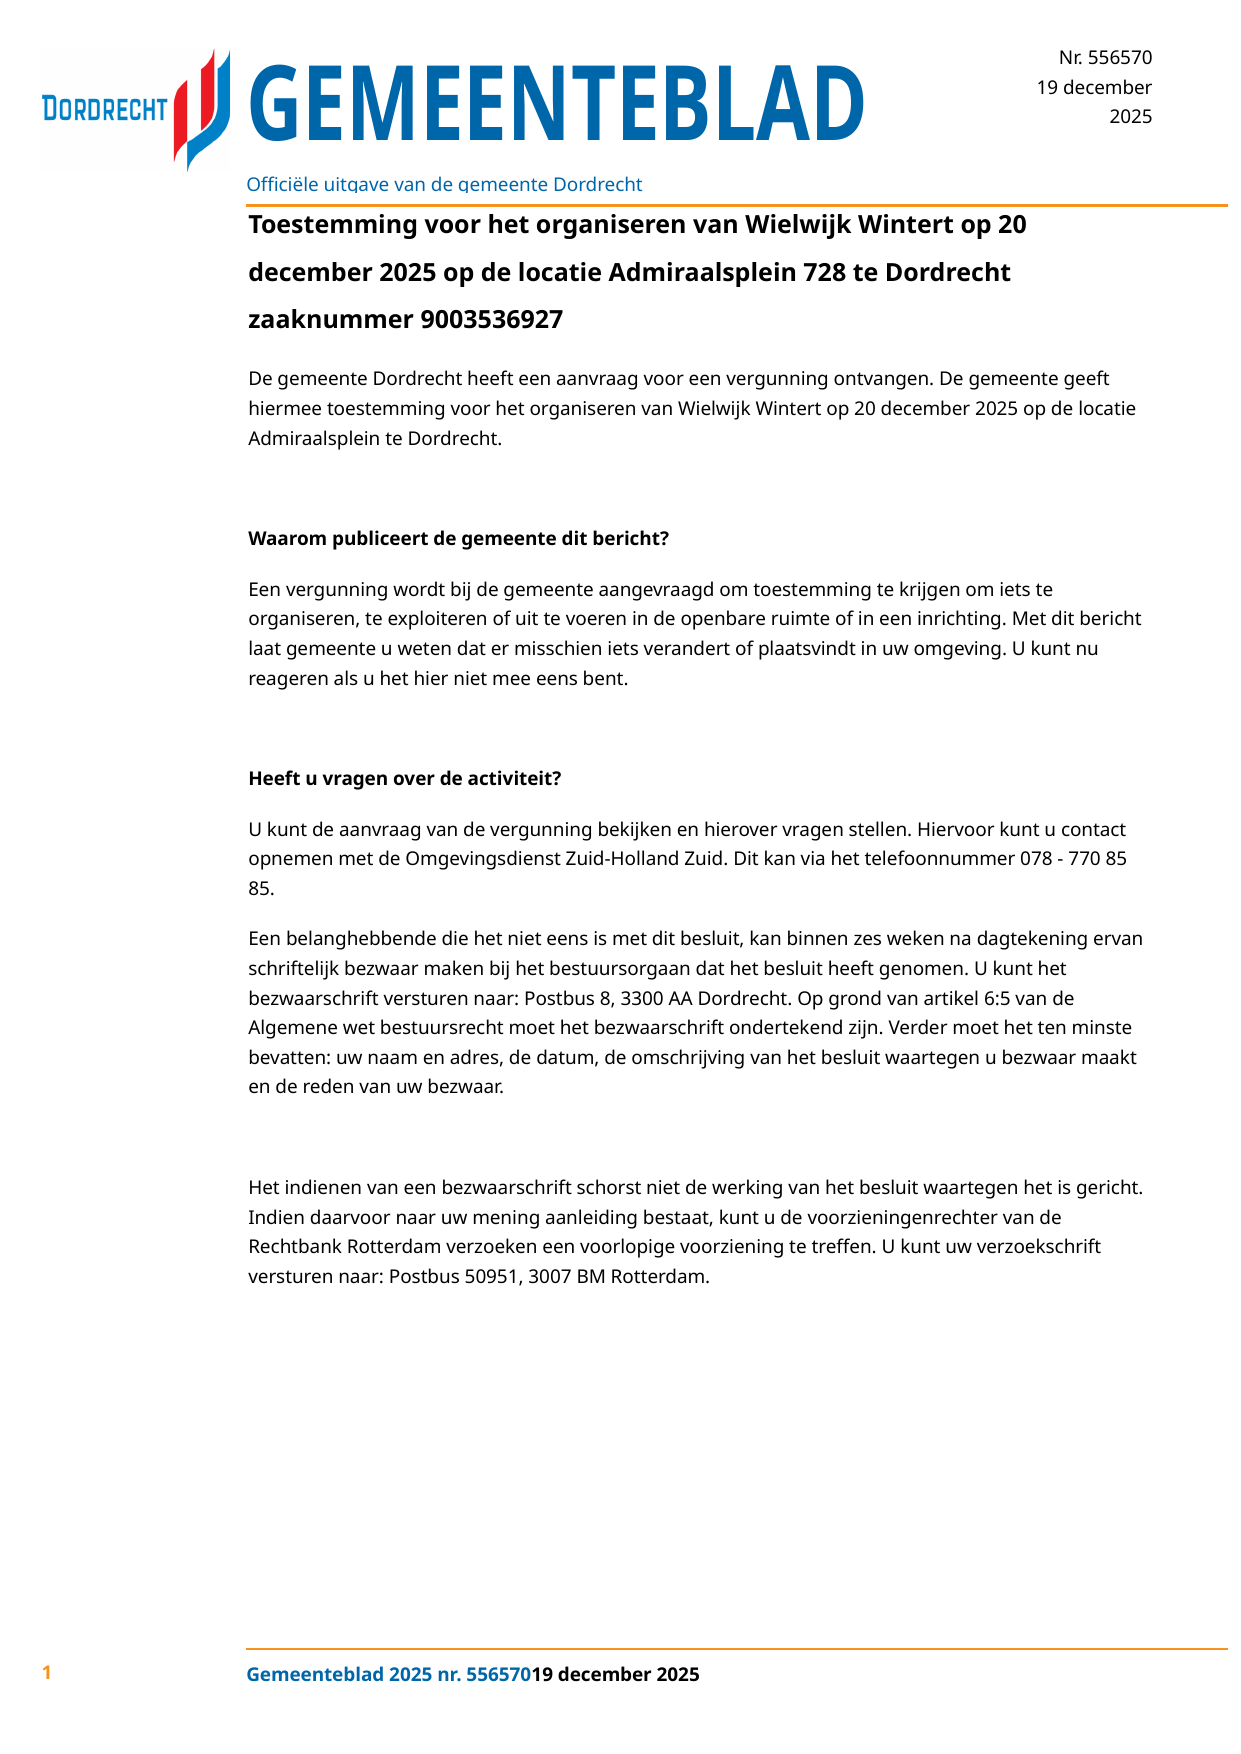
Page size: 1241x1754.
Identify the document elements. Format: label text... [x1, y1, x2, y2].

text Heeft u vragen over de activiteit? [248, 766, 1152, 791]
text De gemeente Dordrecht heeft een aanvraag voor een vergunning ontvangen. De gemeente geeft hiermee toestemming voor het organiseren van Wielwijk Wintert op 20 december 2025 op de locatie Admiraalsplein te Dordrecht. [248, 366, 1152, 450]
picture [41, 47, 231, 172]
text Waarom publiceert de gemeente dit bericht? [248, 526, 1152, 551]
text Een belanghebbende die het niet eens is met dit besluit, kan binnen zes weken na dagtekening ervan schriftelijk bezwaar maken bij het bestuursorgaan dat het besluit heeft genomen. U kunt het bezwaarschrift versturen naar: Postbus 8, 3300 AA Dordrecht. Op grond van artikel 6:5 van de Algemene wet bestuursrecht moet het bezwaarschrift ondertekend zijn. Verder moet het ten minste bevatten: uw naam en adres, de datum, de omschrijving van het besluit waartegen u bezwaar maakt en de reden van uw bezwaar. [248, 926, 1152, 1099]
text U kunt de aanvraag van de vergunning bekijken en hierover vragen stellen. Hiervoor kunt u contact opnemen met de Omgevingsdienst Zuid-Holland Zuid. Dit kan via het telefoonnummer 078 - 770 85 85. [248, 816, 1152, 901]
text Het indienen van een bezwaarschrift schorst niet de werking van het besluit waartegen het is gericht. Indien daarvoor naar uw mening aanleiding bestaat, kunt u de voorzieningenrechter van de Rechtbank Rotterdam verzoeken een voorlopige voorziening te treffen. U kunt uw verzoekschrift versturen naar: Postbus 50951, 3007 BM Rotterdam. [248, 1174, 1152, 1289]
text Toestemming voor het organiseren van Wielwijk Wintert op 20 december 2025 op de locatie Admiraalsplein 728 te Dordrecht zaaknummer 9003536927 [248, 207, 1152, 336]
text Een vergunning wordt bij de gemeente aangevraagd om toestemming te krijgen om iets te organiseren, te exploiteren of uit te voeren in de openbare ruimte of in een inrichting. Met dit bericht laat gemeente u weten dat er misschien iets verandert of plaatsvindt in uw omgeving. U kunt nu reageren als u het hier niet mee eens bent. [248, 576, 1152, 690]
